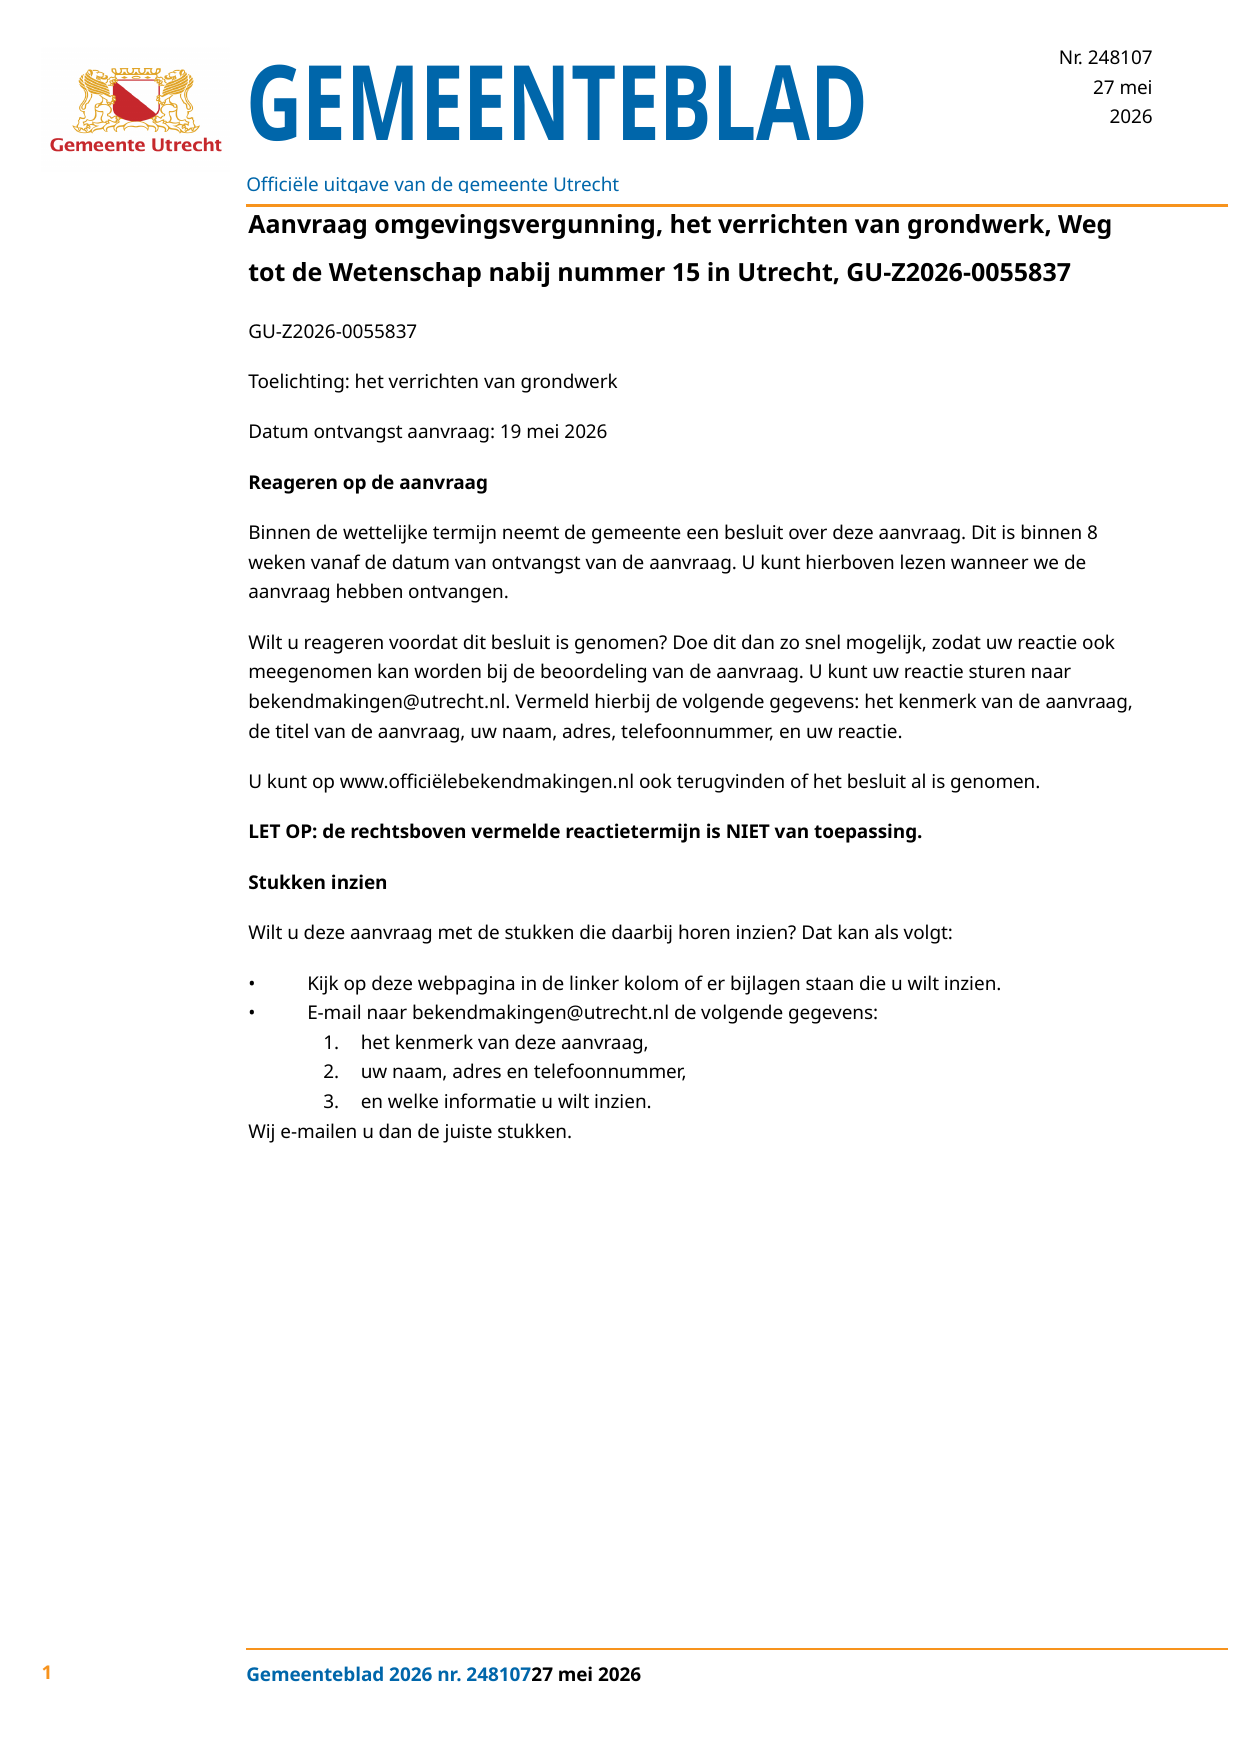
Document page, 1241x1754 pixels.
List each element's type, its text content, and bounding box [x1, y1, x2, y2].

list uw naam, adres en telefoonnummer, [323, 1059, 1152, 1084]
picture [41, 47, 231, 172]
list het kenmerk van deze aanvraag, [323, 1029, 1152, 1055]
text Reageren op de aanvraag [248, 469, 1152, 495]
text Aanvraag omgevingsvergunning, het verrichten van grondwerk, Weg tot de Wetenschap nabij nummer 15 in Utrecht, GU-Z2026-0055837 [248, 207, 1152, 288]
text Wilt u deze aanvraag met de stukken die daarbij horen inzien? Dat kan als volgt: [248, 919, 1152, 945]
text Binnen de wettelijke termijn neemt de gemeente een besluit over deze aanvraag. Dit is binnen 8 weken vanaf de datum van ontvangst van de aanvraag. U kunt hierboven lezen wanneer we de aanvraag hebben ontvangen. [248, 519, 1152, 604]
text GU-Z2026-0055837 [248, 318, 1152, 344]
text LET OP: de rechtsboven vermelde reactietermijn is NIET van toepassing. [248, 819, 1152, 844]
text Stukken inzien [248, 869, 1152, 895]
text Datum ontvangst aanvraag: 19 mei 2026 [248, 419, 1152, 444]
text Wilt u reageren voordat dit besluit is genomen? Doe dit dan zo snel mogelijk, zodat uw reactie ook meegenomen kan worden bij de beoordeling van de aanvraag. U kunt uw reactie sturen naar bekendmakingen@utrecht.nl. Vermeld hierbij de volgende gegevens: het kenmerk van de aanvraag, de titel van de aanvraag, uw naam, adres, telefoonnummer, en uw reactie. [248, 629, 1152, 744]
list Kijk op deze webpagina in de linker kolom of er bijlagen staan die u wilt inzien. [248, 970, 1152, 996]
list E-mail naar bekendmakingen@utrecht.nl de volgende gegevens: [248, 999, 1152, 1025]
list en welke informatie u wilt inzien. [323, 1088, 1152, 1114]
text U kunt op www.officiëlebekendmakingen.nl ook terugvinden of het besluit al is genomen. [248, 768, 1152, 794]
text Wij e-mailen u dan de juiste stukken. [248, 1118, 1152, 1144]
text Toelichting: het verrichten van grondwerk [248, 368, 1152, 394]
